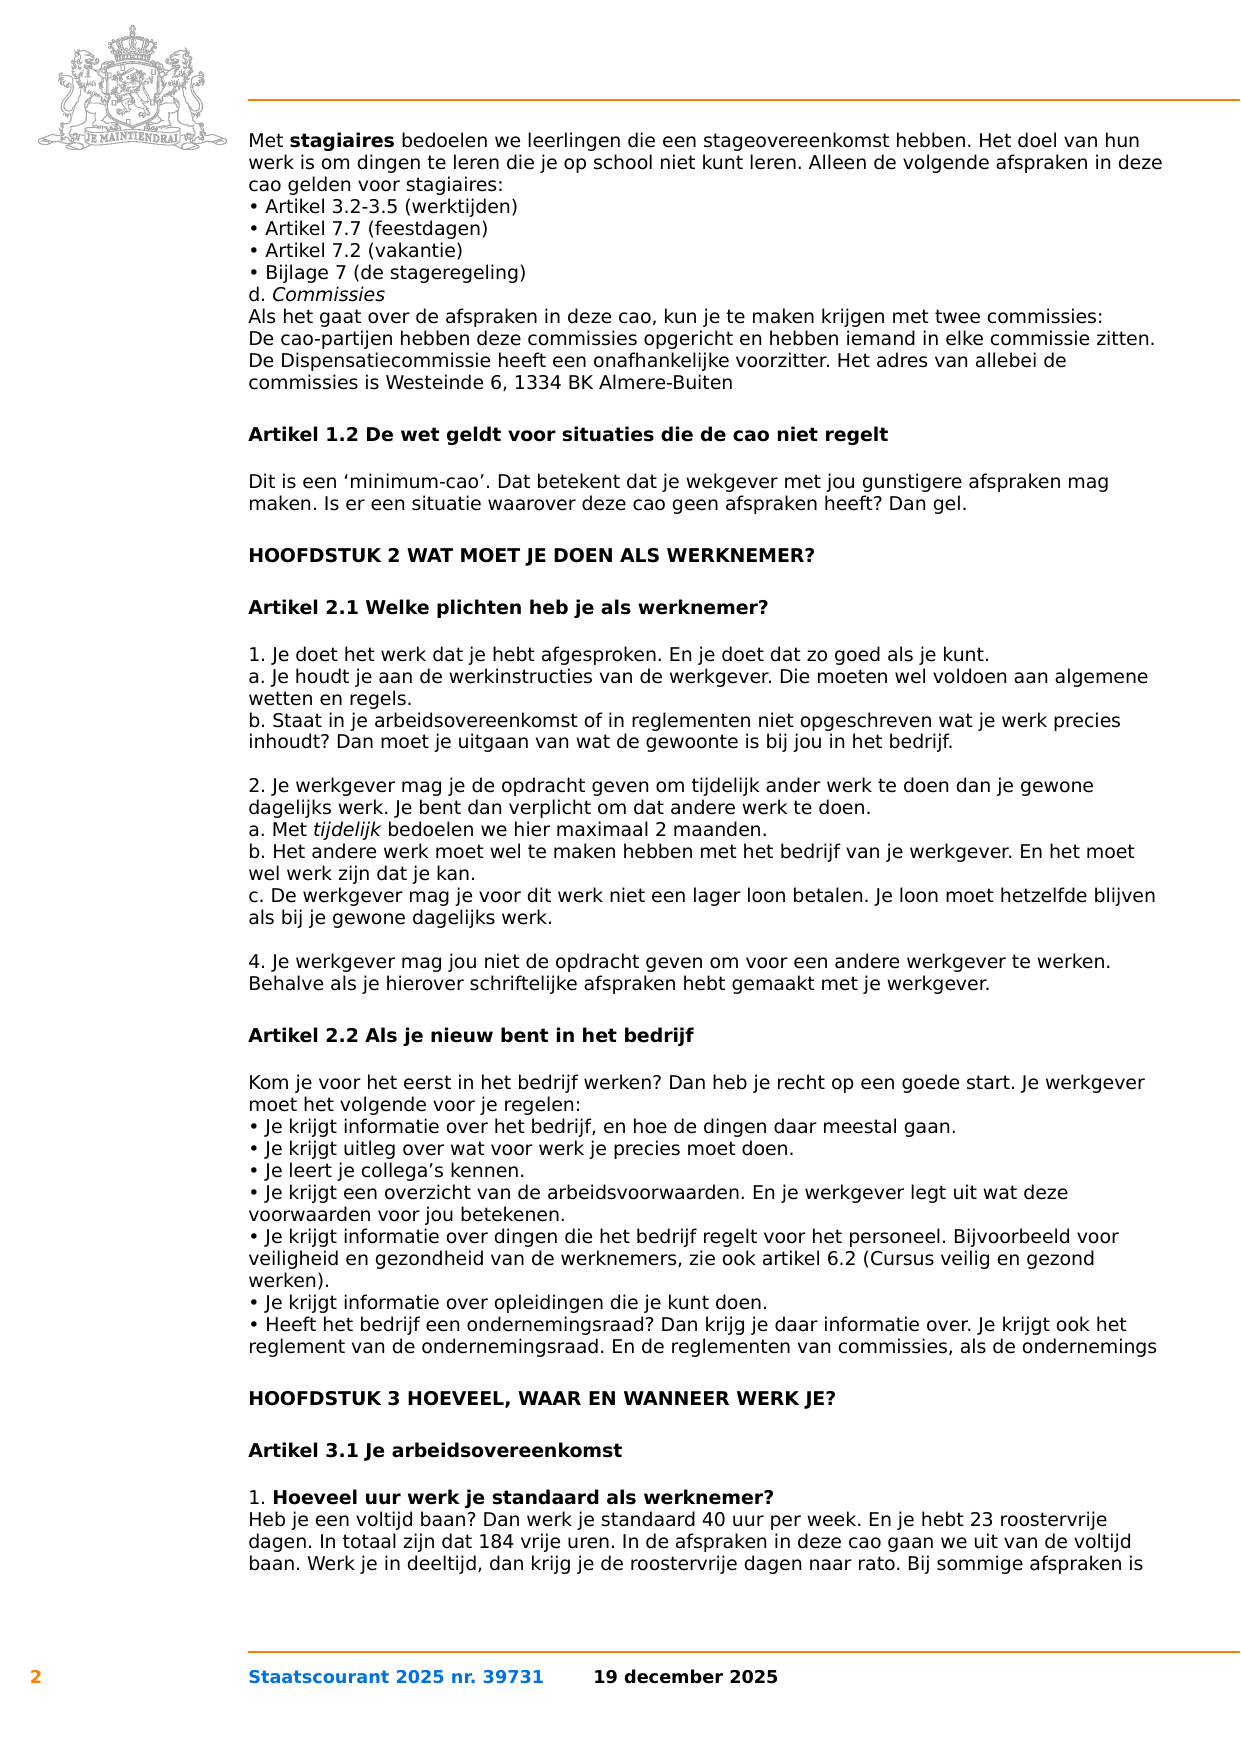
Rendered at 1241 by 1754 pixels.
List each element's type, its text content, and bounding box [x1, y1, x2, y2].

text Als het gaat over de afspraken in deze cao, kun je te maken krijgen met twee commissies: [248, 306, 1163, 328]
subtitle Artikel 1.2 De wet geldt voor situaties die de cao niet regelt [248, 424, 1163, 446]
subtitle Artikel 3.1 Je arbeidsovereenkomst [248, 1440, 1163, 1462]
text b. Staat in je arbeidsovereenkomst of in reglementen niet opgeschreven wat je werk precies inhoudt? Dan moet je uitgaan van wat de gewoonte is bij jou in het bedrijf. [248, 709, 1163, 753]
text a. Met tijdelijk bedoelen we hier maximaal 2 maanden. [248, 819, 1163, 841]
text • Artikel 7.7 (feestdagen) [248, 218, 1163, 240]
text De cao-partijen hebben deze commissies opgericht en hebben iemand in elke commissie zitten. De Dispensatiecommissie heeft een onafhankelijke voorzitter. Het adres van allebei de commissies is Westeinde 6, 1334 BK Almere-Buiten [248, 328, 1163, 394]
text • Je krijgt informatie over opleidingen die je kunt doen. [248, 1292, 1163, 1314]
subtitle Artikel 2.1 Welke plichten heb je als werknemer? [248, 597, 1163, 618]
text Dit is een ‘minimum-cao’. Dat betekent dat je wekgever met jou gunstigere afspraken mag maken. Is er een situatie waarover deze cao geen afspraken heeft? Dan gel. [248, 471, 1163, 514]
text c. De werkgever mag je voor dit werk niet een lager loon betalen. Je loon moet hetzelfde blijven als bij je gewone dagelijks werk. [248, 885, 1163, 929]
subtitle Artikel 2.2 Als je nieuw bent in het bedrijf [248, 1025, 1163, 1047]
subtitle HOOFDSTUK 2 WAT MOET JE DOEN ALS WERKNEMER? [248, 544, 1163, 567]
text Kom je voor het eerst in het bedrijf werken? Dan heb je recht op een goede start. Je werkgever moet het volgende voor je regelen: [248, 1072, 1163, 1116]
text • Heeft het bedrijf een ondernemingsraad? Dan krijg je daar informatie over. Je krijgt ook het reglement van de ondernemingsraad. En de reglementen van commissies, als de ondernemings [248, 1314, 1163, 1358]
text • Je leert je collega’s kennen. [248, 1160, 1163, 1182]
text • Je krijgt een overzicht van de arbeidsvoorwaarden. En je werkgever legt uit wat deze voorwaarden voor jou betekenen. [248, 1182, 1163, 1226]
text 1. Je doet het werk dat je hebt afgesproken. En je doet dat zo goed als je kunt. [248, 643, 1163, 666]
subtitle HOOFDSTUK 3 HOEVEEL, WAAR EN WANNEER WERK JE? [248, 1388, 1163, 1410]
text • Bijlage 7 (de stageregeling) [248, 262, 1163, 284]
text a. Je houdt je aan de werkinstructies van de werkgever. Die moeten wel voldoen aan algemene wetten en regels. [248, 666, 1163, 709]
text Met stagiaires bedoelen we leerlingen die een stageovereenkomst hebben. Het doel van hun werk is om dingen te leren die je op school niet kunt leren. Alleen de volgende afspraken in deze cao gelden voor stagiaires: [248, 130, 1163, 196]
text Heb je een voltijd baan? Dan werk je standaard 40 uur per week. En je hebt 23 roostervrije dagen. In totaal zijn dat 184 vrije uren. In de afspraken in deze cao gaan we uit van de voltijd baan. Werk je in deeltijd, dan krijg je de roostervrije dagen naar rato. Bij sommige afspraken is [248, 1509, 1163, 1574]
text b. Het andere werk moet wel te maken hebben met het bedrijf van je werkgever. En het moet wel werk zijn dat je kan. [248, 841, 1163, 885]
text 4. Je werkgever mag jou niet de opdracht geven om voor een andere werkgever te werken. Behalve als je hierover schriftelijke afspraken hebt gemaakt met je werkgever. [248, 951, 1163, 995]
text • Je krijgt informatie over dingen die het bedrijf regelt voor het personeel. Bijvoorbeeld voor veiligheid en gezondheid van de werknemers, zie ook artikel 6.2 (Cursus veilig en gezond werken). [248, 1226, 1163, 1292]
picture [38, 25, 227, 150]
text • Je krijgt informatie over het bedrijf, en hoe de dingen daar meestal gaan. [248, 1116, 1163, 1138]
text d. Commissies [248, 284, 1163, 306]
text 2. Je werkgever mag je de opdracht geven om tijdelijk ander werk te doen dan je gewone dagelijks werk. Je bent dan verplicht om dat andere werk te doen. [248, 775, 1163, 819]
text • Artikel 3.2-3.5 (werktijden) [248, 196, 1163, 218]
text 1. Hoeveel uur werk je standaard als werknemer? [248, 1487, 1163, 1509]
text • Artikel 7.2 (vakantie) [248, 240, 1163, 262]
text • Je krijgt uitleg over wat voor werk je precies moet doen. [248, 1138, 1163, 1160]
